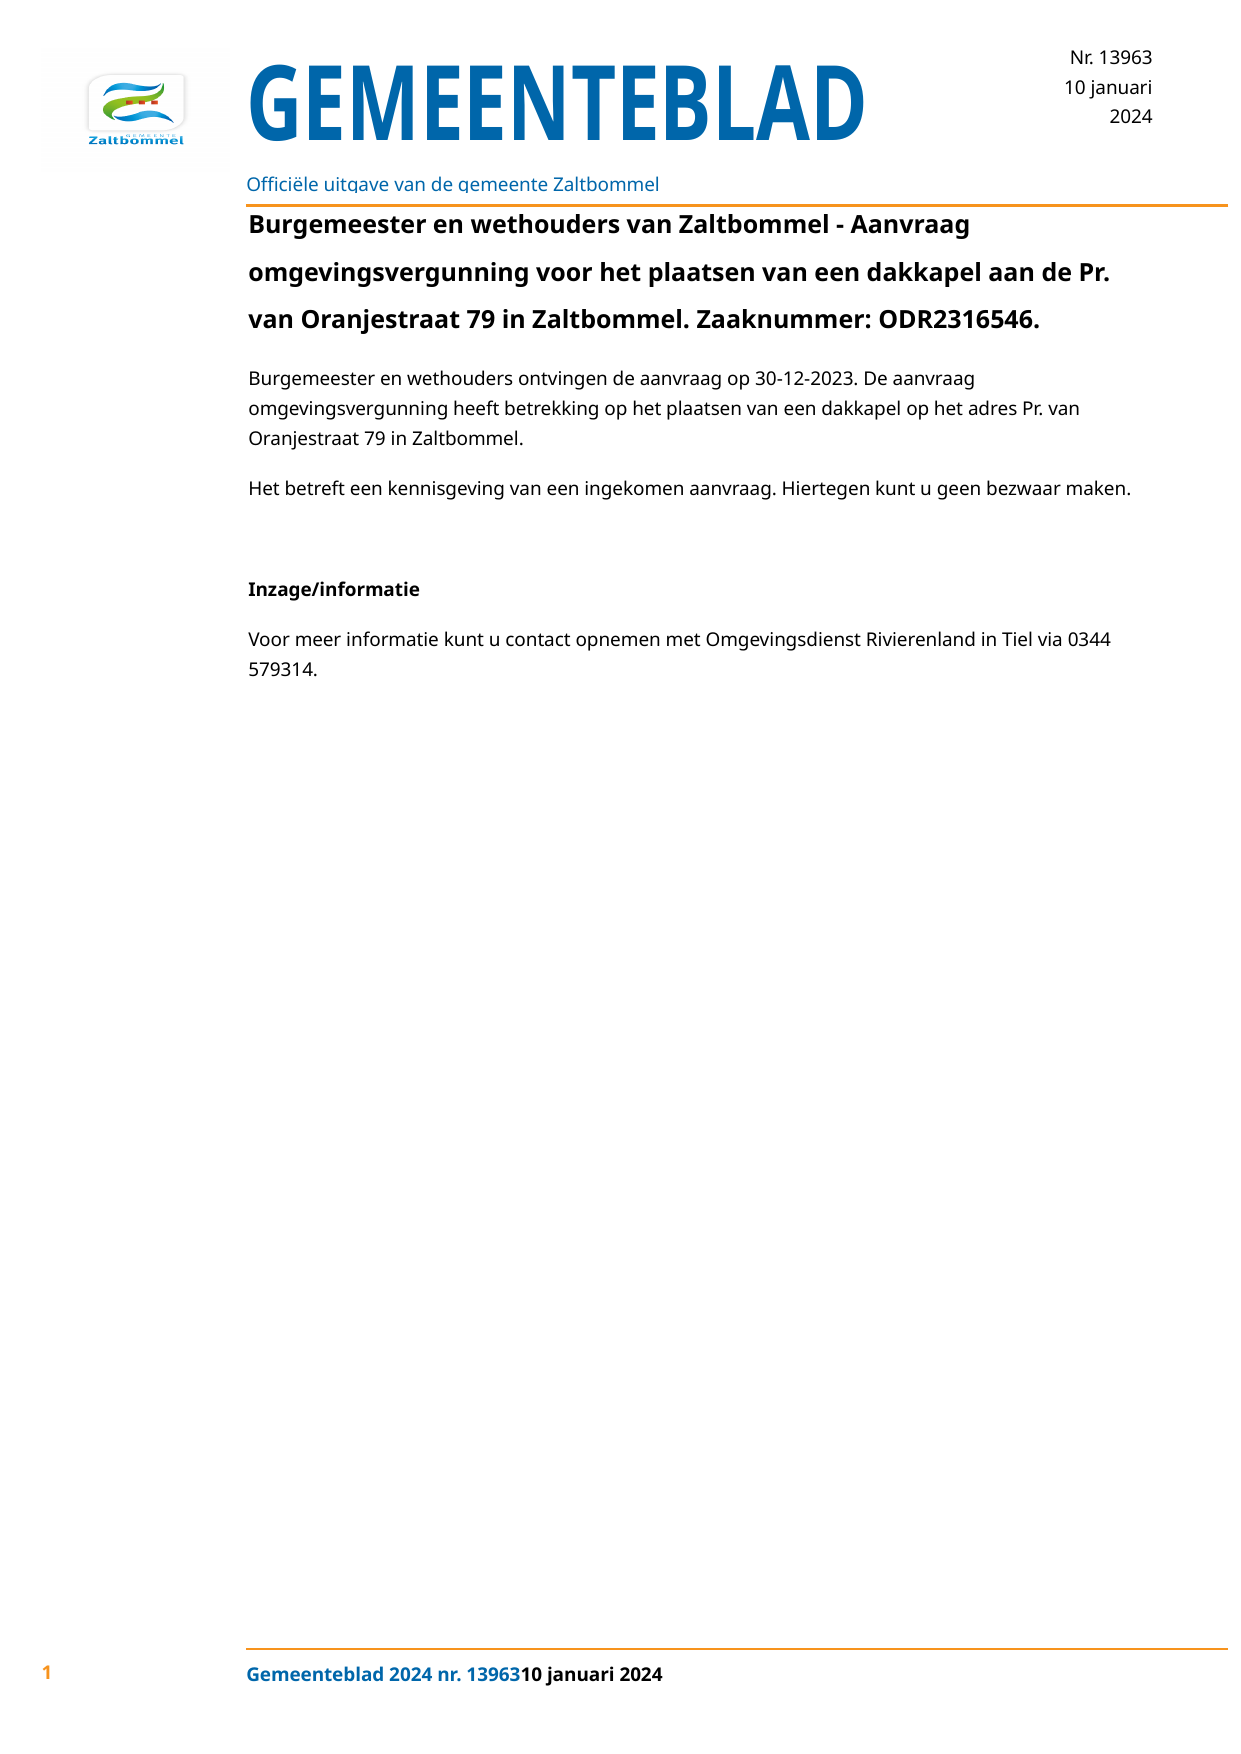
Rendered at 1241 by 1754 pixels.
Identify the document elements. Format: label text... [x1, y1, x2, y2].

text Burgemeester en wethouders van Zaltbommel - Aanvraag omgevingsvergunning voor het plaatsen van een dakkapel aan de Pr. van Oranjestraat 79 in Zaltbommel. Zaaknummer: ODR2316546. [248, 207, 1152, 336]
text Inzage/informatie [248, 576, 1152, 602]
picture [41, 47, 231, 172]
text Burgemeester en wethouders ontvingen de aanvraag op 30-12-2023. De aanvraag omgevingsvergunning heeft betrekking op het plaatsen van een dakkapel op het adres Pr. van Oranjestraat 79 in Zaltbommel. [248, 366, 1152, 450]
text Het betreft een kennisgeving van een ingekomen aanvraag. Hiertegen kunt u geen bezwaar maken. [248, 475, 1152, 501]
text Voor meer informatie kunt u contact opnemen met Omgevingsdienst Rivierenland in Tiel via 0344 579314. [248, 626, 1152, 682]
